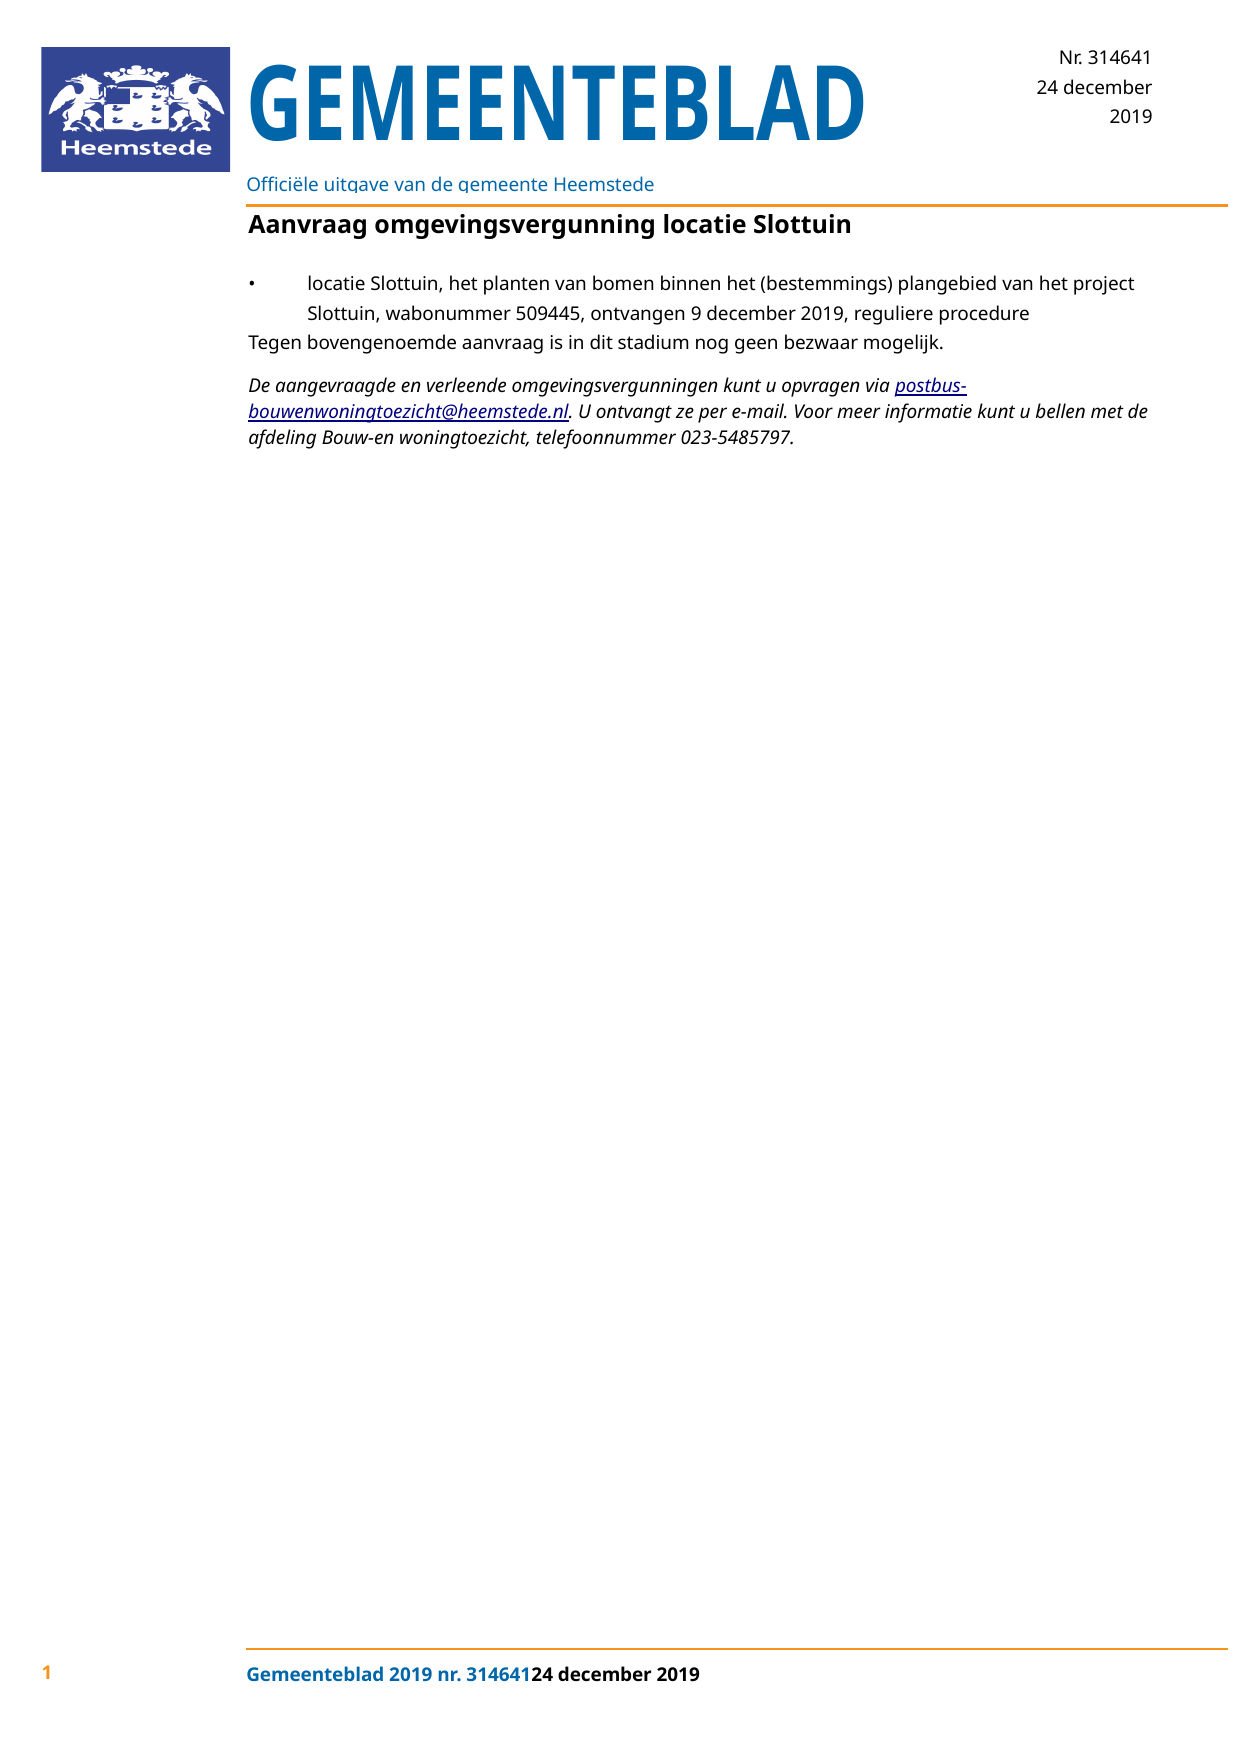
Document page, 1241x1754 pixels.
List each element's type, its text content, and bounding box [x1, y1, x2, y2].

picture [41, 47, 231, 172]
text De aangevraagde en verleende omgevingsvergunningen kunt u opvragen via postbus-bouwenwoningtoezicht@heemstede.nl. U ontvangt ze per e-mail. Voor meer informatie kunt u bellen met de afdeling Bouw-en woningtoezicht, telefoonnummer 023-5485797. [248, 373, 1152, 450]
text Tegen bovengenoemde aanvraag is in dit stadium nog geen bezwaar mogelijk. [248, 329, 1152, 355]
text Aanvraag omgevingsvergunning locatie Slottuin [248, 207, 1152, 241]
list locatie Slottuin, het planten van bomen binnen het (bestemmings) plangebied van het project Slottuin, wabonummer 509445, ontvangen 9 december 2019, reguliere procedure [248, 270, 1152, 326]
